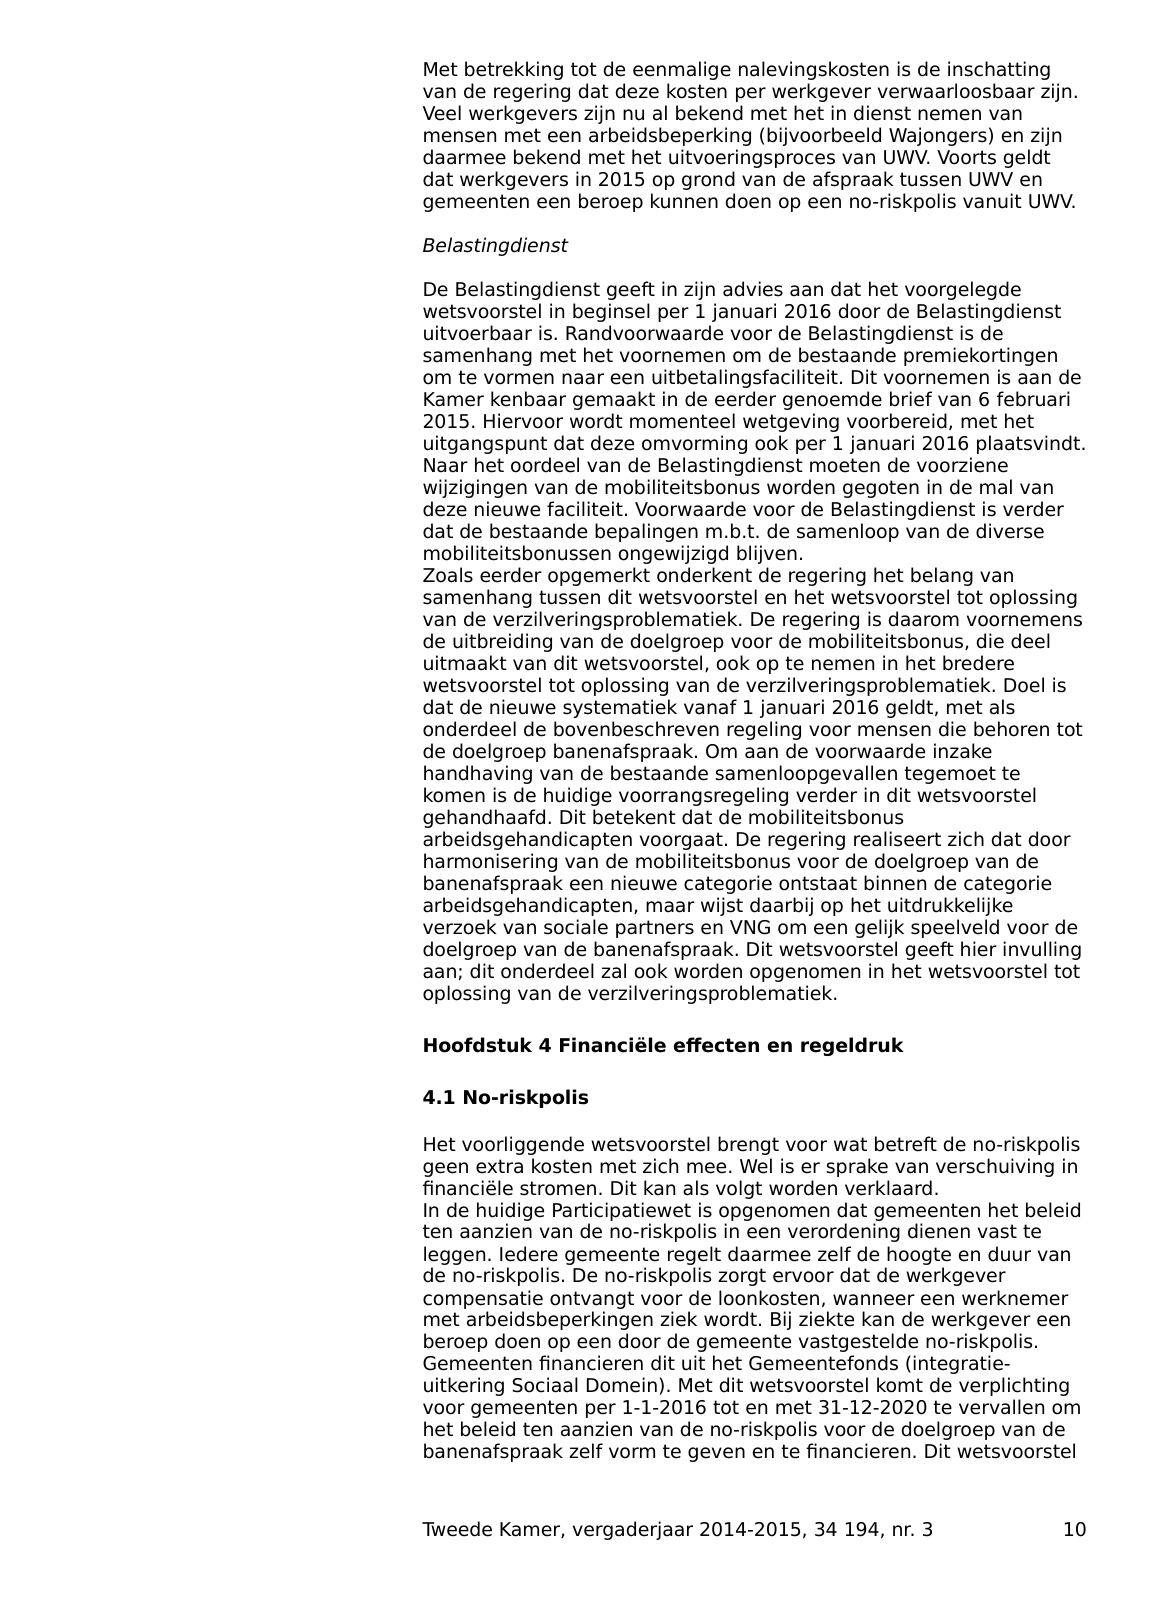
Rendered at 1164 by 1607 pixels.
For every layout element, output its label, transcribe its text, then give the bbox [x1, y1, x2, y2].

subtitle Hoofdstuk 4 Financiële effecten en regeldruk [422, 1034, 1087, 1057]
subtitle 4.1 No-riskpolis [422, 1087, 1087, 1108]
text Zoals eerder opgemerkt onderkent de regering het belang van samenhang tussen dit wetsvoorstel en het wetsvoorstel tot oplossing van de verzilveringsproblematiek. De regering is daarom voornemens de uitbreiding van de doelgroep voor de mobiliteitsbonus, die deel uitmaakt van dit wetsvoorstel, ook op te nemen in het bredere wetsvoorstel tot oplossing van de verzilveringsproblematiek. Doel is dat de nieuwe systematiek vanaf 1 januari 2016 geldt, met als onderdeel de bovenbeschreven regeling voor mensen die behoren tot de doelgroep banenafspraak. Om aan de voorwaarde inzake handhaving van de bestaande samenloopgevallen tegemoet te komen is de huidige voorrangsregeling verder in dit wetsvoorstel gehandhaafd. Dit betekent dat de mobiliteitsbonus arbeidsgehandicapten voorgaat. De regering realiseert zich dat door harmonisering van de mobiliteitsbonus voor de doelgroep van de banenafspraak een nieuwe categorie ontstaat binnen de categorie arbeidsgehandicapten, maar wijst daarbij op het uitdrukkelijke verzoek van sociale partners en VNG om een gelijk speelveld voor de doelgroep van de banenafspraak. Dit wetsvoorstel geeft hier invulling aan; dit onderdeel zal ook worden opgenomen in het wetsvoorstel tot oplossing van de verzilveringsproblematiek. [422, 565, 1087, 1004]
text Met betrekking tot de eenmalige nalevingskosten is de inschatting van de regering dat deze kosten per werkgever verwaarloosbaar zijn. Veel werkgevers zijn nu al bekend met het in dienst nemen van mensen met een arbeidsbeperking (bijvoorbeeld Wajongers) en zijn daarmee bekend met het uitvoeringsproces van UWV. Voorts geldt dat werkgevers in 2015 op grond van de afspraak tussen UWV en gemeenten een beroep kunnen doen op een no-riskpolis vanuit UWV. [422, 59, 1087, 213]
text De Belastingdienst geeft in zijn advies aan dat het voorgelegde wetsvoorstel in beginsel per 1 januari 2016 door de Belastingdienst uitvoerbaar is. Randvoorwaarde voor de Belastingdienst is de samenhang met het voornemen om de bestaande premiekortingen om te vormen naar een uitbetalingsfaciliteit. Dit voornemen is aan de Kamer kenbaar gemaakt in de eerder genoemde brief van 6 februari 2015. Hiervoor wordt momenteel wetgeving voorbereid, met het uitgangspunt dat deze omvorming ook per 1 januari 2016 plaatsvindt. Naar het oordeel van de Belastingdienst moeten de voorziene wijzigingen van de mobiliteitsbonus worden gegoten in de mal van deze nieuwe faciliteit. Voorwaarde voor de Belastingdienst is verder dat de bestaande bepalingen m.b.t. de samenloop van de diverse mobiliteitsbonussen ongewijzigd blijven. [422, 279, 1087, 565]
text In de huidige Participatiewet is opgenomen dat gemeenten het beleid ten aanzien van de no-riskpolis in een verordening dienen vast te leggen. Iedere gemeente regelt daarmee zelf de hoogte en duur van de no-riskpolis. De no-riskpolis zorgt ervoor dat de werkgever compensatie ontvangt voor de loonkosten, wanneer een werknemer met arbeidsbeperkingen ziek wordt. Bij ziekte kan de werkgever een beroep doen op een door de gemeente vastgestelde no-riskpolis. Gemeenten financieren dit uit het Gemeentefonds (integratie-uitkering Sociaal Domein). Met dit wetsvoorstel komt de verplichting voor gemeenten per 1-1-2016 tot en met 31-12-2020 te vervallen om het beleid ten aanzien van de no-riskpolis voor de doelgroep van de banenafspraak zelf vorm te geven en te financieren. Dit wetsvoorstel [422, 1199, 1087, 1463]
subtitle Belastingdienst [422, 235, 1087, 257]
text Het voorliggende wetsvoorstel brengt voor wat betreft de no-riskpolis geen extra kosten met zich mee. Wel is er sprake van verschuiving in financiële stromen. Dit kan als volgt worden verklaard. [422, 1133, 1087, 1199]
